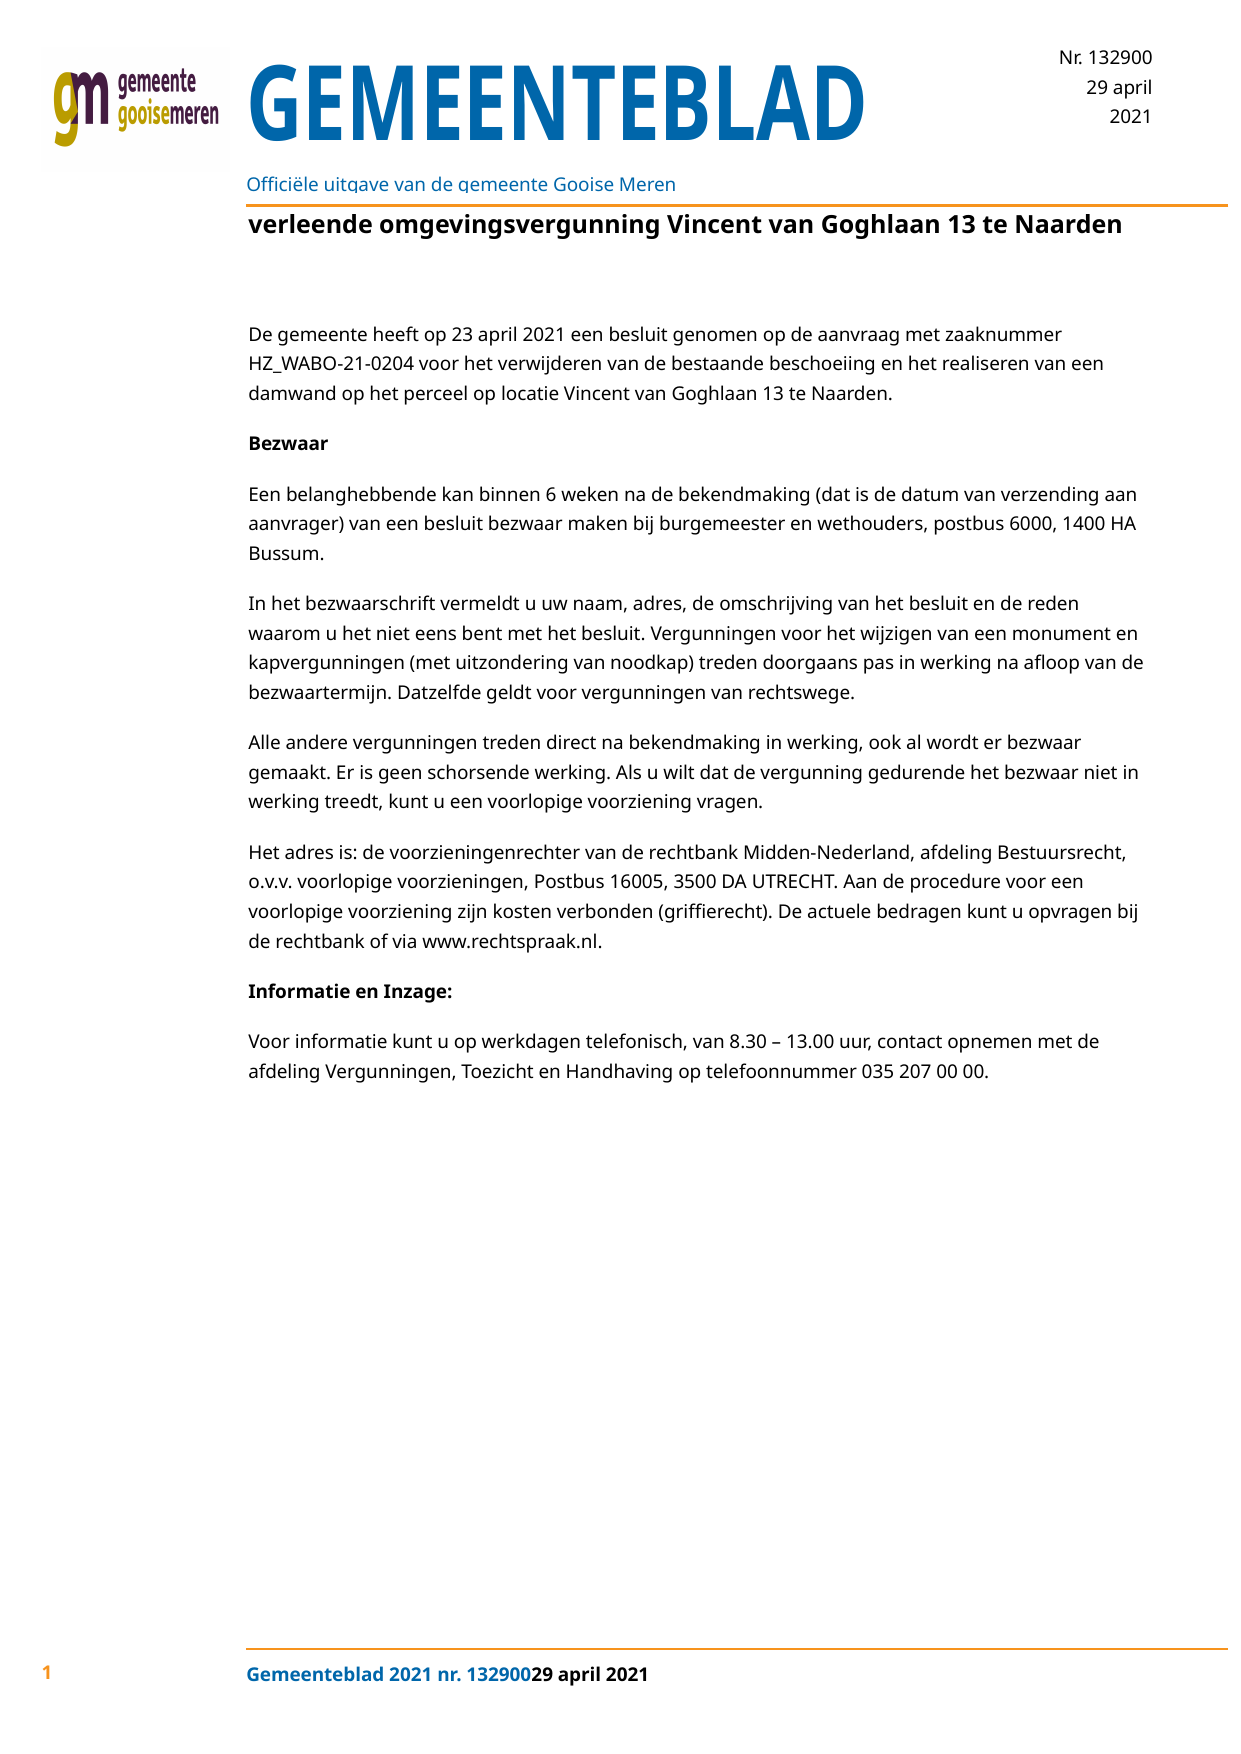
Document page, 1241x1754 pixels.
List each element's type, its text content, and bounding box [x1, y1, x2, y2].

text Bezwaar [248, 430, 1152, 456]
text Alle andere vergunningen treden direct na bekendmaking in werking, ook al wordt er bezwaar gemaakt. Er is geen schorsende werking. Als u wilt dat de vergunning gedurende het bezwaar niet in werking treedt, kunt u een voorlopige voorziening vragen. [248, 729, 1152, 814]
text Voor informatie kunt u op werkdagen telefonisch, van 8.30 – 13.00 uur, contact opnemen met de afdeling Vergunningen, Toezicht en Handhaving op telefoonnummer 035 207 00 00. [248, 1029, 1152, 1084]
text Een belanghebbende kan binnen 6 weken na de bekendmaking (dat is de datum van verzending aan aanvrager) van een besluit bezwaar maken bij burgemeester en wethouders, postbus 6000, 1400 HA Bussum. [248, 481, 1152, 566]
text Informatie en Inzage: [248, 978, 1152, 1004]
text In het bezwaarschrift vermeldt u uw naam, adres, de omschrijving van het besluit en de reden waarom u het niet eens bent met het besluit. Vergunningen voor het wijzigen van een monument en kapvergunningen (met uitzondering van noodkap) treden doorgaans pas in werking na afloop van de bezwaartermijn. Datzelfde geldt voor vergunningen van rechtswege. [248, 590, 1152, 705]
text De gemeente heeft op 23 april 2021 een besluit genomen op de aanvraag met zaaknummer HZ_WABO-21-0204 voor het verwijderen van de bestaande beschoeiing en het realiseren van een damwand op het perceel op locatie Vincent van Goghlaan 13 te Naarden. [248, 321, 1152, 406]
text verleende omgevingsvergunning Vincent van Goghlaan 13 te Naarden [248, 207, 1152, 241]
text Het adres is: de voorzieningenrechter van de rechtbank Midden-Nederland, afdeling Bestuursrecht, o.v.v. voorlopige voorzieningen, Postbus 16005, 3500 DA UTRECHT. Aan de procedure voor een voorlopige voorziening zijn kosten verbonden (griffierecht). De actuele bedragen kunt u opvragen bij de rechtbank of via www.rechtspraak.nl. [248, 839, 1152, 953]
picture [41, 47, 231, 172]
